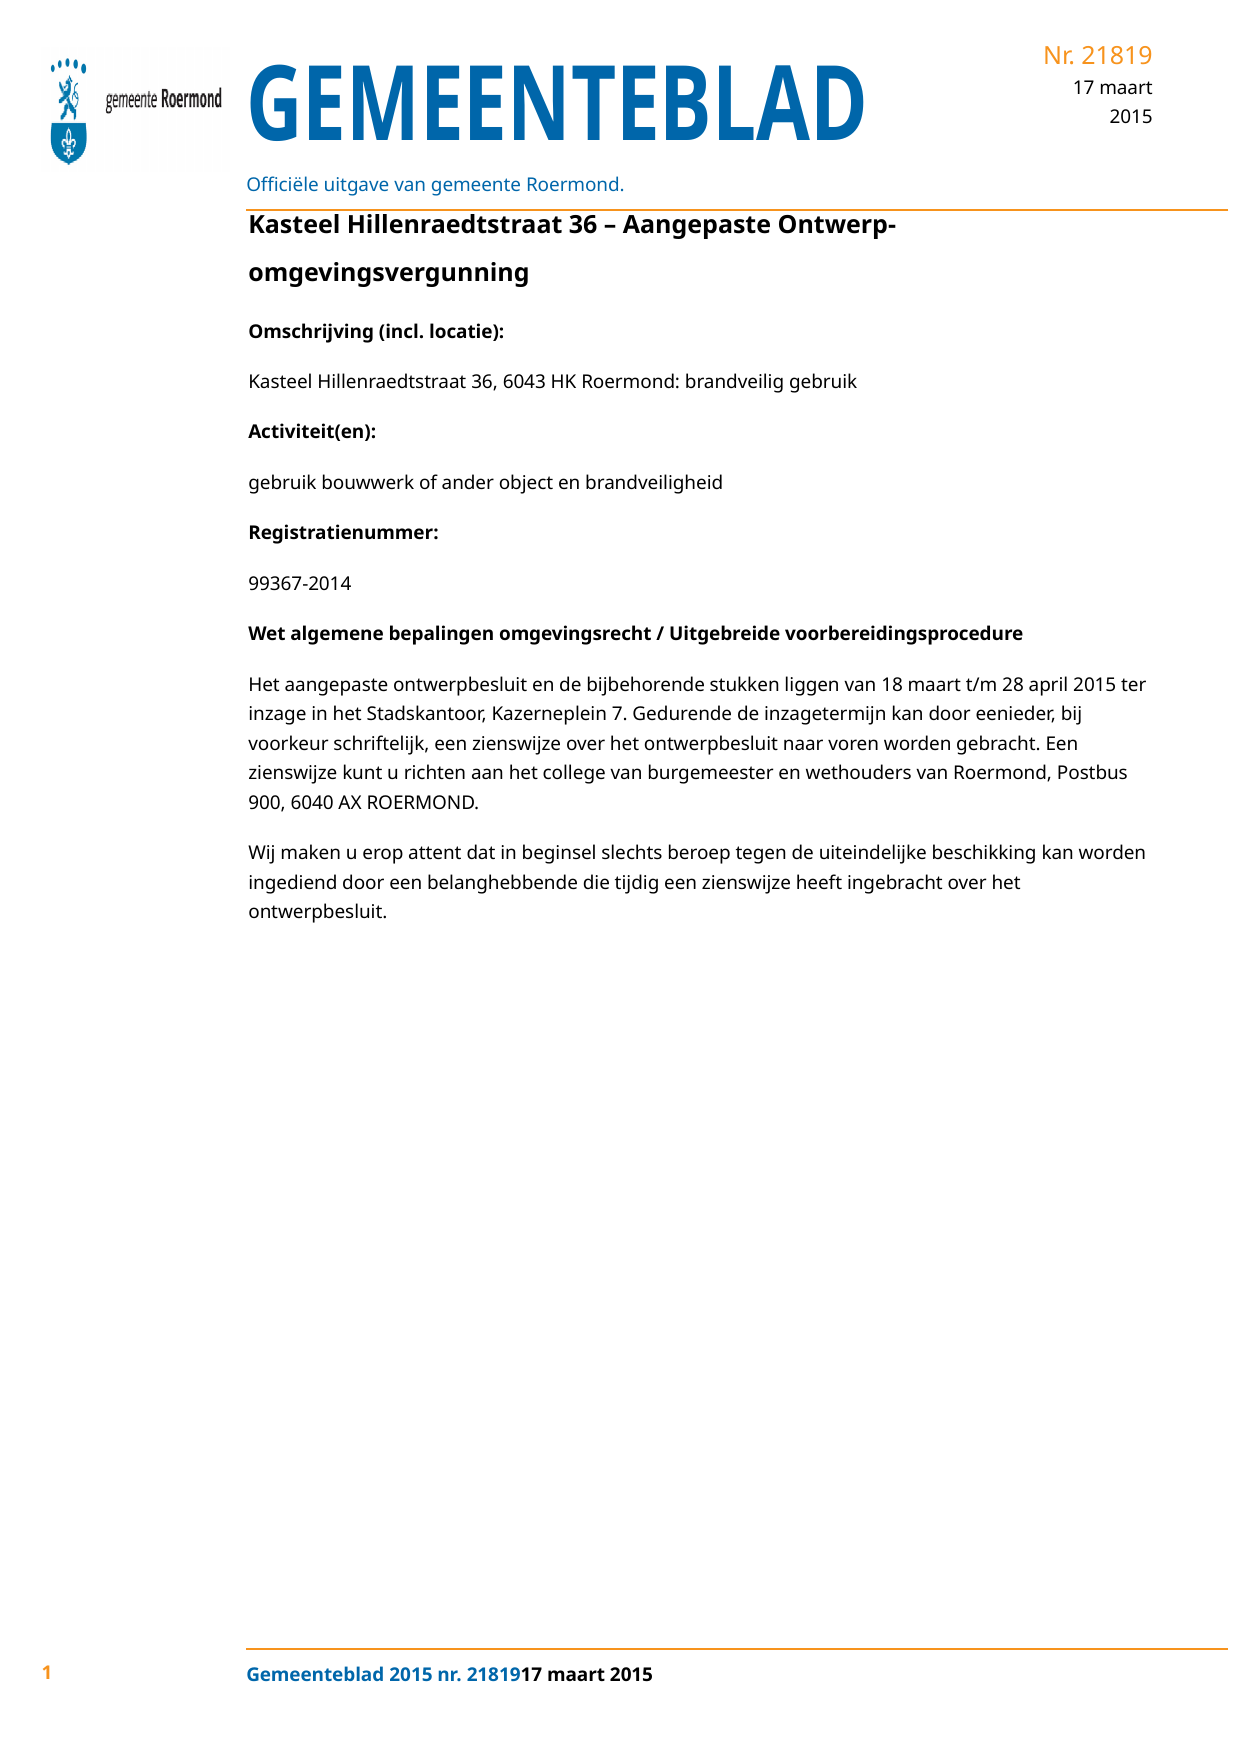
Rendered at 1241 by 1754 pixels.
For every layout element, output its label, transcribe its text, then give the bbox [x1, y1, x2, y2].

text Het aangepaste ontwerpbesluit en de bijbehorende stukken liggen van 18 maart t/m 28 april 2015 ter inzage in het Stadskantoor, Kazerneplein 7. Gedurende de inzagetermijn kan door eenieder, bij voorkeur schriftelijk, een zienswijze over het ontwerpbesluit naar voren worden gebracht. Een zienswijze kunt u richten aan het college van burgemeester en wethouders van Roermond, Postbus 900, 6040 AX ROERMOND. [248, 671, 1152, 815]
text Kasteel Hillenraedtstraat 36 – Aangepaste Ontwerp-omgevingsvergunning [248, 211, 1152, 288]
text Wij maken u erop attent dat in beginsel slechts beroep tegen de uiteindelijke beschikking kan worden ingediend door een belanghebbende die tijdig een zienswijze heeft ingebracht over het ontwerpbesluit. [248, 839, 1152, 924]
picture [41, 47, 231, 172]
text 99367-2014 [248, 570, 1152, 596]
text Registratienummer: [248, 519, 1152, 545]
text Omschrijving (incl. locatie): [248, 318, 1152, 344]
text Kasteel Hillenraedtstraat 36, 6043 HK Roermond: brandveilig gebruik [248, 368, 1152, 394]
text gebruik bouwwerk of ander object en brandveiligheid [248, 469, 1152, 495]
text Activiteit(en): [248, 419, 1152, 444]
text Wet algemene bepalingen omgevingsrecht / Uitgebreide voorbereidingsprocedure [248, 620, 1152, 646]
